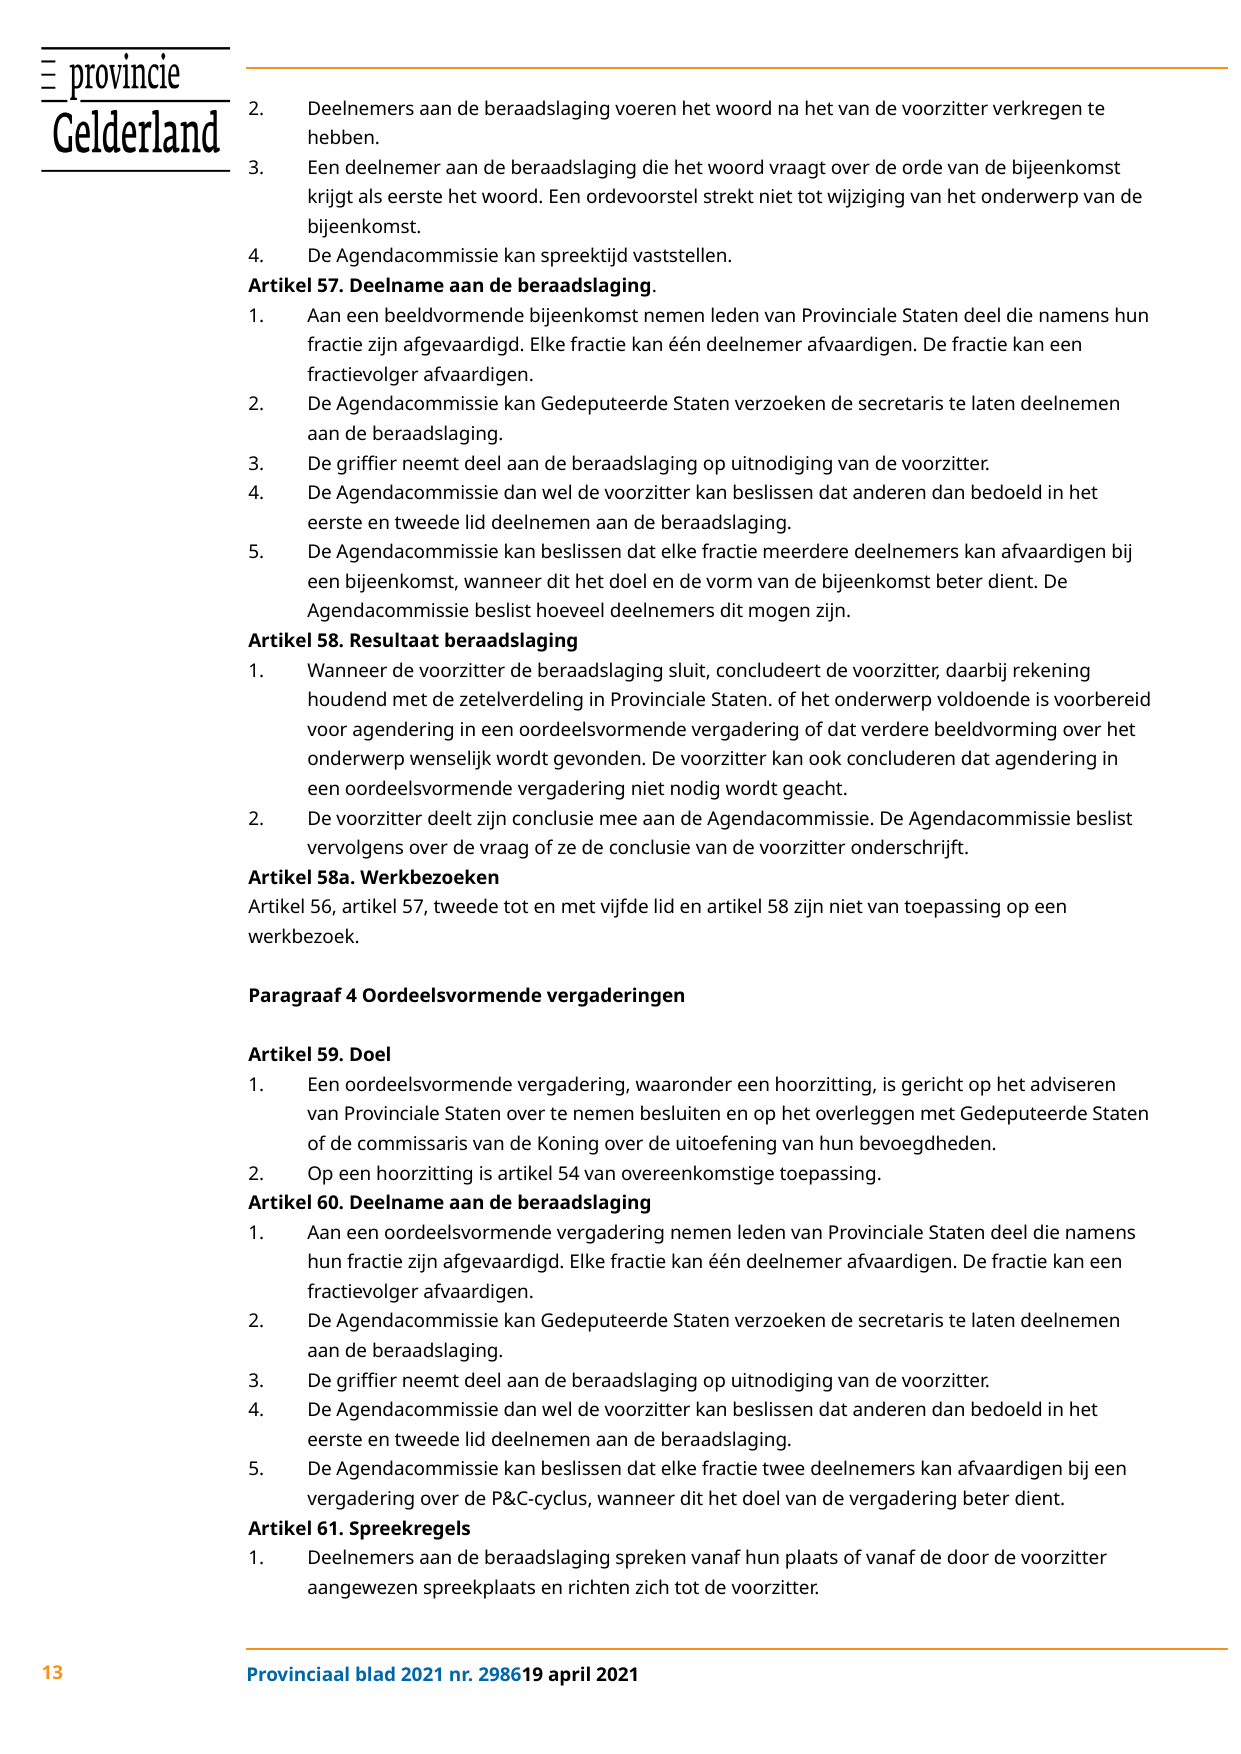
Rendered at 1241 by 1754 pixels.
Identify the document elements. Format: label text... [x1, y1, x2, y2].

text Paragraaf 4 Oordeelsvormende vergaderingen [248, 982, 1152, 1008]
list De Agendacommissie kan spreektijd vaststellen. [248, 243, 1152, 268]
list Aan een oordeelsvormende vergadering nemen leden van Provinciale Staten deel die namens hun fractie zijn afgevaardigd. Elke fractie kan één deelnemer afvaardigen. De fractie kan een fractievolger afvaardigen. [248, 1219, 1152, 1304]
list De Agendacommissie dan wel de voorzitter kan beslissen dat anderen dan bedoeld in het eerste en tweede lid deelnemen aan de beraadslaging. [248, 1396, 1152, 1452]
text Artikel 58a. Werkbezoeken [248, 864, 1152, 890]
list Deelnemers aan de beraadslaging spreken vanaf hun plaats of vanaf de door de voorzitter aangewezen spreekplaats en richten zich tot de voorzitter. [248, 1544, 1152, 1600]
list De Agendacommissie kan beslissen dat elke fractie meerdere deelnemers kan afvaardigen bij een bijeenkomst, wanneer dit het doel en de vorm van de bijeenkomst beter dient. De Agendacommissie beslist hoeveel deelnemers dit mogen zijn. [248, 538, 1152, 623]
text Artikel 58. Resultaat beraadslaging [248, 627, 1152, 653]
list De Agendacommissie kan beslissen dat elke fractie twee deelnemers kan afvaardigen bij een vergadering over de P&C-cyclus, wanneer dit het doel van de vergadering beter dient. [248, 1456, 1152, 1511]
list De Agendacommissie kan Gedeputeerde Staten verzoeken de secretaris te laten deelnemen aan de beraadslaging. [248, 391, 1152, 446]
list Deelnemers aan de beraadslaging voeren het woord na het van de voorzitter verkregen te hebben. [248, 95, 1152, 150]
list De Agendacommissie kan Gedeputeerde Staten verzoeken de secretaris te laten deelnemen aan de beraadslaging. [248, 1308, 1152, 1363]
picture [41, 47, 231, 172]
list Op een hoorzitting is artikel 54 van overeenkomstige toepassing. [248, 1160, 1152, 1186]
list Aan een beeldvormende bijeenkomst nemen leden van Provinciale Staten deel die namens hun fractie zijn afgevaardigd. Elke fractie kan één deelnemer afvaardigen. De fractie kan een fractievolger afvaardigen. [248, 302, 1152, 387]
text Artikel 61. Spreekregels [248, 1515, 1152, 1541]
list De griffier neemt deel aan de beraadslaging op uitnodiging van de voorzitter. [248, 450, 1152, 476]
list De griffier neemt deel aan de beraadslaging op uitnodiging van de voorzitter. [248, 1367, 1152, 1393]
list De Agendacommissie dan wel de voorzitter kan beslissen dat anderen dan bedoeld in het eerste en tweede lid deelnemen aan de beraadslaging. [248, 479, 1152, 535]
text Artikel 59. Doel [248, 1041, 1152, 1067]
text Artikel 56, artikel 57, tweede tot en met vijfde lid en artikel 58 zijn niet van toepassing op een werkbezoek. [248, 893, 1152, 949]
list Een deelnemer aan de beraadslaging die het woord vraagt over de orde van de bijeenkomst krijgt als eerste het woord. Een ordevoorstel strekt niet tot wijziging van het onderwerp van de bijeenkomst. [248, 154, 1152, 239]
list De voorzitter deelt zijn conclusie mee aan de Agendacommissie. De Agendacommissie beslist vervolgens over de vraag of ze de conclusie van de voorzitter onderschrijft. [248, 805, 1152, 860]
list Wanneer de voorzitter de beraadslaging sluit, concludeert de voorzitter, daarbij rekening houdend met de zetelverdeling in Provinciale Staten. of het onderwerp voldoende is voorbereid voor agendering in een oordeelsvormende vergadering of dat verdere beeldvorming over het onderwerp wenselijk wordt gevonden. De voorzitter kan ook concluderen dat agendering in een oordeelsvormende vergadering niet nodig wordt geacht. [248, 657, 1152, 801]
list Een oordeelsvormende vergadering, waaronder een hoorzitting, is gericht op het adviseren van Provinciale Staten over te nemen besluiten en op het overleggen met Gedeputeerde Staten of de commissaris van de Koning over de uitoefening van hun bevoegdheden. [248, 1071, 1152, 1156]
text Artikel 60. Deelname aan de beraadslaging [248, 1189, 1152, 1215]
text Artikel 57. Deelname aan de beraadslaging. [248, 272, 1152, 298]
